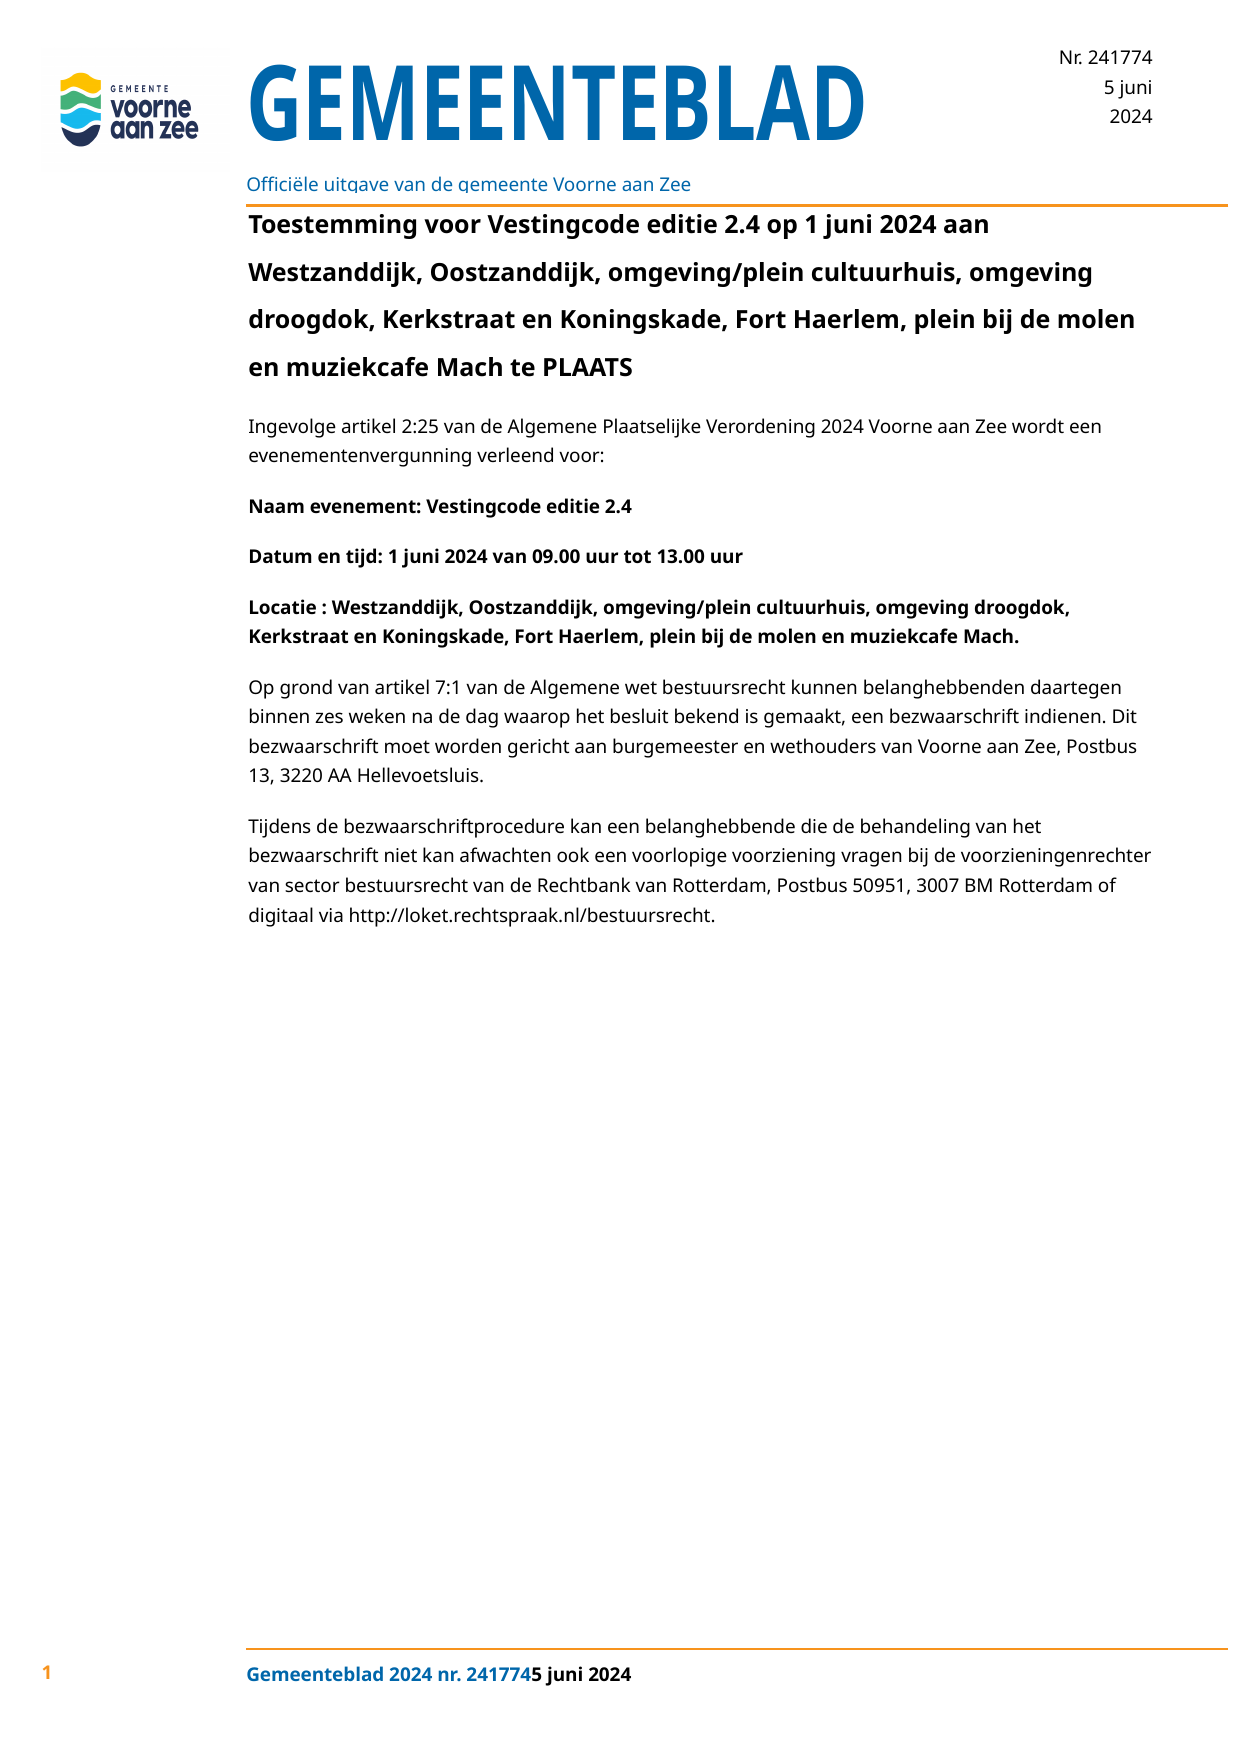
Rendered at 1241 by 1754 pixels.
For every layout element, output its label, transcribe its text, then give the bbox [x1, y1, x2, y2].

picture [41, 47, 231, 172]
text Tijdens de bezwaarschriftprocedure kan een belanghebbende die de behandeling van het bezwaarschrift niet kan afwachten ook een voorlopige voorziening vragen bij de voorzieningenrechter van sector bestuursrecht van de Rechtbank van Rotterdam, Postbus 50951, 3007 BM Rotterdam of digitaal via http://loket.rechtspraak.nl/bestuursrecht. [248, 813, 1152, 928]
text Locatie : Westzanddijk, Oostzanddijk, omgeving/plein cultuurhuis, omgeving droogdok, Kerkstraat en Koningskade, Fort Haerlem, plein bij de molen en muziekcafe Mach. [248, 594, 1152, 649]
text Ingevolge artikel 2:25 van de Algemene Plaatselijke Verordening 2024 Voorne aan Zee wordt een evenementenvergunning verleend voor: [248, 413, 1152, 468]
text Naam evenement: Vestingcode editie 2.4 [248, 493, 1152, 519]
text Op grond van artikel 7:1 van de Algemene wet bestuursrecht kunnen belanghebbenden daartegen binnen zes weken na de dag waarop het besluit bekend is gemaakt, een bezwaarschrift indienen. Dit bezwaarschrift moet worden gericht aan burgemeester en wethouders van Voorne aan Zee, Postbus 13, 3220 AA Hellevoetsluis. [248, 674, 1152, 788]
text Toestemming voor Vestingcode editie 2.4 op 1 juni 2024 aan Westzanddijk, Oostzanddijk, omgeving/plein cultuurhuis, omgeving droogdok, Kerkstraat en Koningskade, Fort Haerlem, plein bij de molen en muziekcafe Mach te PLAATS [248, 207, 1152, 384]
text Datum en tijd: 1 juni 2024 van 09.00 uur tot 13.00 uur [248, 543, 1152, 569]
